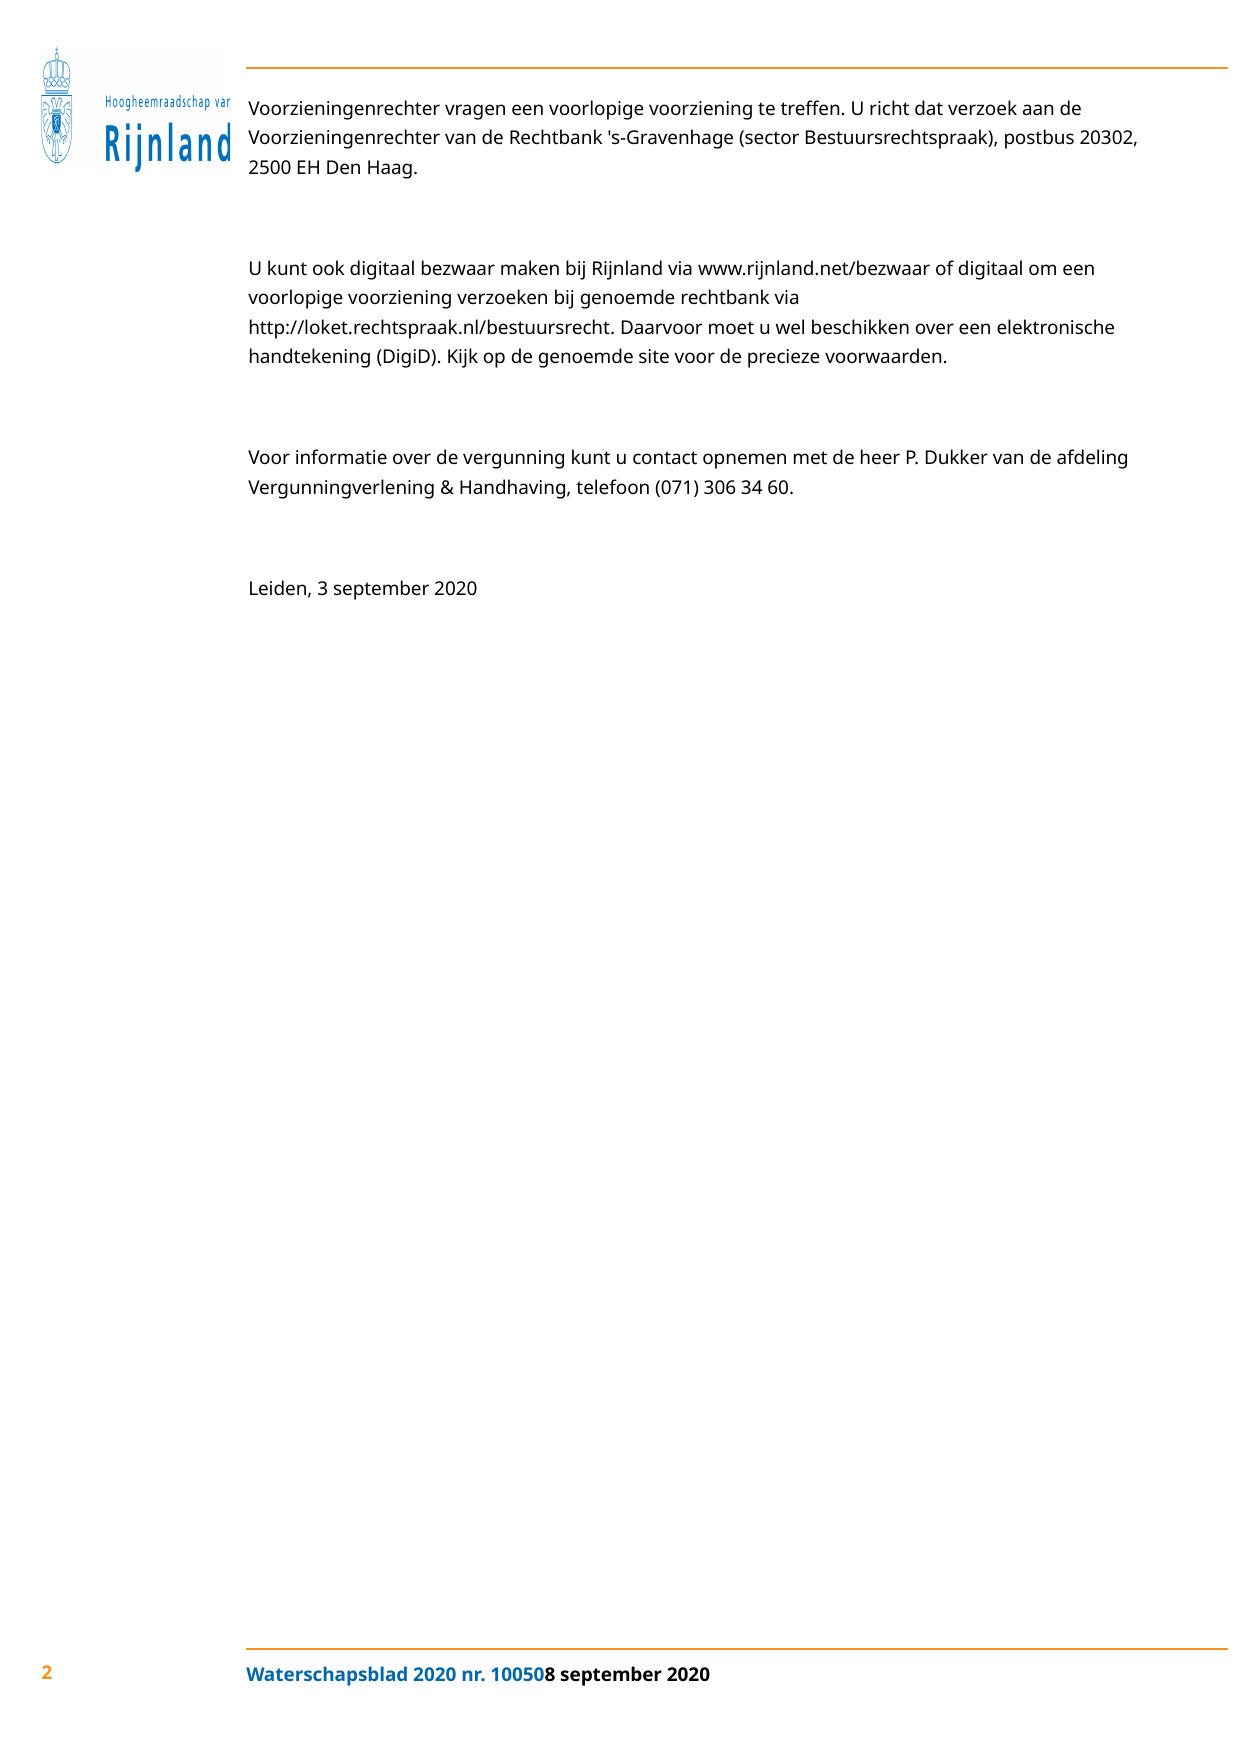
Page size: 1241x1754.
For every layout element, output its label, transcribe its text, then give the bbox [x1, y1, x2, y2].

picture [41, 47, 231, 172]
text Voor informatie over de vergunning kunt u contact opnemen met de heer P. Dukker van de afdeling Vergunningverlening & Handhaving, telefoon (071) 306 34 60. [248, 444, 1152, 500]
text Voorzieningenrechter vragen een voorlopige voorziening te treffen. U richt dat verzoek aan de Voorzieningenrechter van de Rechtbank 's-Gravenhage (sector Bestuursrechtspraak), postbus 20302, 2500 EH Den Haag. [248, 95, 1152, 180]
text Leiden, 3 september 2020 [248, 575, 1152, 601]
text U kunt ook digitaal bezwaar maken bij Rijnland via www.rijnland.net/bezwaar of digitaal om een voorlopige voorziening verzoeken bij genoemde rechtbank via http://loket.rechtspraak.nl/bestuursrecht. Daarvoor moet u wel beschikken over een elektronische handtekening (DigiD). Kijk op de genoemde site voor de precieze voorwaarden. [248, 255, 1152, 369]
